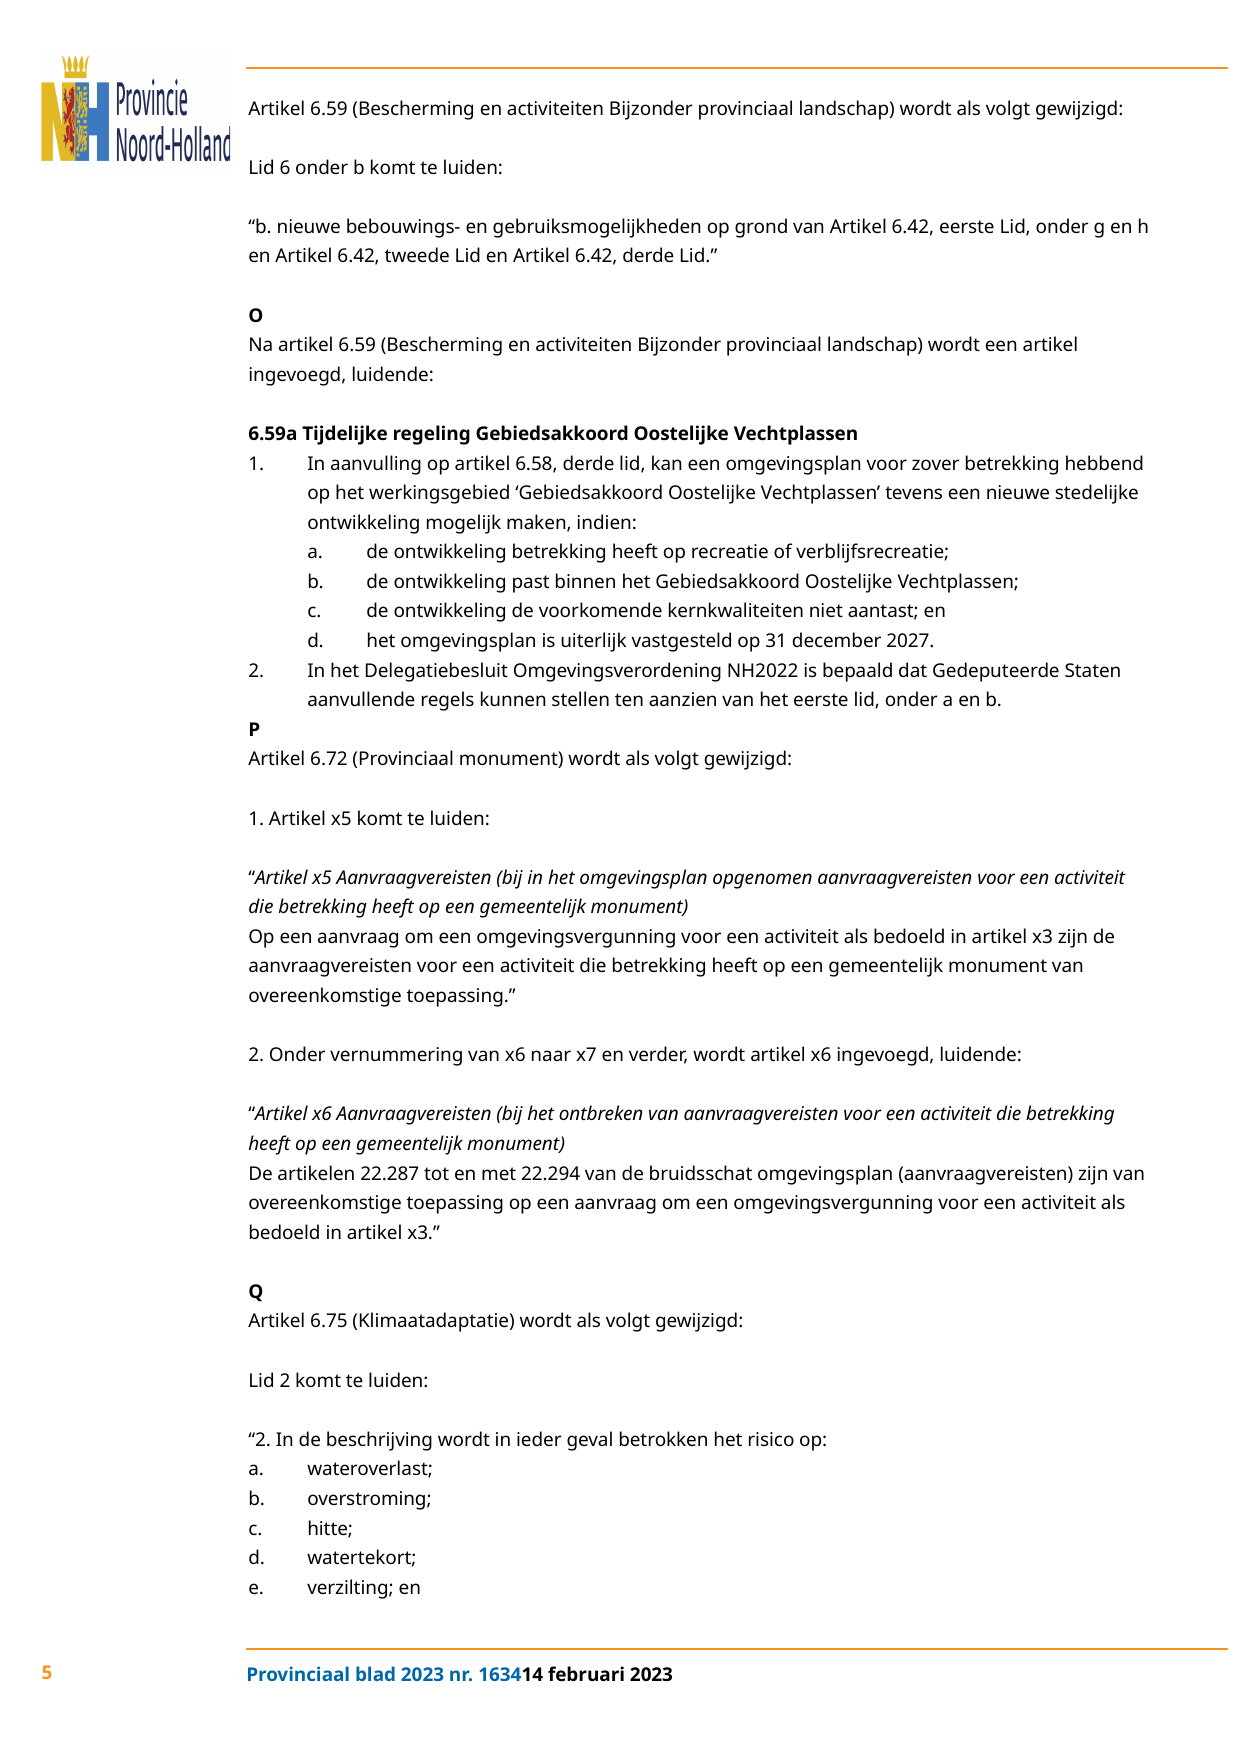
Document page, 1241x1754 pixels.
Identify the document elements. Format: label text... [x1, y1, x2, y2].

list de ontwikkeling betrekking heeft op recreatie of verblijfsrecreatie; [307, 538, 1152, 564]
text Na artikel 6.59 (Bescherming en activiteiten Bijzonder provinciaal landschap) wordt een artikel ingevoegd, luidende: [248, 331, 1152, 387]
text P [248, 716, 1152, 742]
text Lid 6 onder b komt te luiden: [248, 154, 1152, 180]
text “Artikel x5 Aanvraagvereisten (bij in het omgevingsplan opgenomen aanvraagvereisten voor een activiteit die betrekking heeft op een gemeentelijk monument) [248, 864, 1152, 919]
list watertekort; [248, 1544, 1152, 1570]
text Lid 2 komt te luiden: [248, 1367, 1152, 1393]
text Op een aanvraag om een omgevingsvergunning voor een activiteit als bedoeld in artikel x3 zijn de aanvraagvereisten voor een activiteit die betrekking heeft op een gemeentelijk monument van overeenkomstige toepassing.” [248, 923, 1152, 1008]
text Artikel 6.72 (Provinciaal monument) wordt als volgt gewijzigd: [248, 746, 1152, 771]
text O [248, 302, 1152, 328]
text Q [248, 1278, 1152, 1304]
text 2. Onder vernummering van x6 naar x7 en verder, wordt artikel x6 ingevoegd, luidende: [248, 1041, 1152, 1067]
list wateroverlast; [248, 1456, 1152, 1481]
list hitte; [248, 1515, 1152, 1541]
text 6.59a Tijdelijke regeling Gebiedsakkoord Oostelijke Vechtplassen [248, 420, 1152, 446]
text “Artikel x6 Aanvraagvereisten (bij het ontbreken van aanvraagvereisten voor een activiteit die betrekking heeft op een gemeentelijk monument) [248, 1101, 1152, 1156]
text “2. In de beschrijving wordt in ieder geval betrokken het risico op: [248, 1426, 1152, 1452]
list de ontwikkeling de voorkomende kernkwaliteiten niet aantast; en [307, 598, 1152, 623]
text 1. Artikel x5 komt te luiden: [248, 805, 1152, 831]
list In aanvulling op artikel 6.58, derde lid, kan een omgevingsplan voor zover betrekking hebbend op het werkingsgebied ‘Gebiedsakkoord Oostelijke Vechtplassen’ tevens een nieuwe stedelijke ontwikkeling mogelijk maken, indien: [248, 450, 1152, 535]
list In het Delegatiebesluit Omgevingsverordening NH2022 is bepaald dat Gedeputeerde Staten aanvullende regels kunnen stellen ten aanzien van het eerste lid, onder a en b. [248, 657, 1152, 712]
list het omgevingsplan is uiterlijk vastgesteld op 31 december 2027. [307, 627, 1152, 653]
text De artikelen 22.287 tot en met 22.294 van de bruidsschat omgevingsplan (aanvraagvereisten) zijn van overeenkomstige toepassing op een aanvraag om een omgevingsvergunning voor een activiteit als bedoeld in artikel x3.” [248, 1160, 1152, 1245]
list verzilting; en [248, 1574, 1152, 1600]
list overstroming; [248, 1485, 1152, 1511]
list de ontwikkeling past binnen het Gebiedsakkoord Oostelijke Vechtplassen; [307, 568, 1152, 594]
picture [41, 47, 231, 172]
text Artikel 6.59 (Bescherming en activiteiten Bijzonder provinciaal landschap) wordt als volgt gewijzigd: [248, 95, 1152, 121]
text “b. nieuwe bebouwings- en gebruiksmogelijkheden op grond van Artikel 6.42, eerste Lid, onder g en h en Artikel 6.42, tweede Lid en Artikel 6.42, derde Lid.” [248, 213, 1152, 268]
text Artikel 6.75 (Klimaatadaptatie) wordt als volgt gewijzigd: [248, 1308, 1152, 1333]
